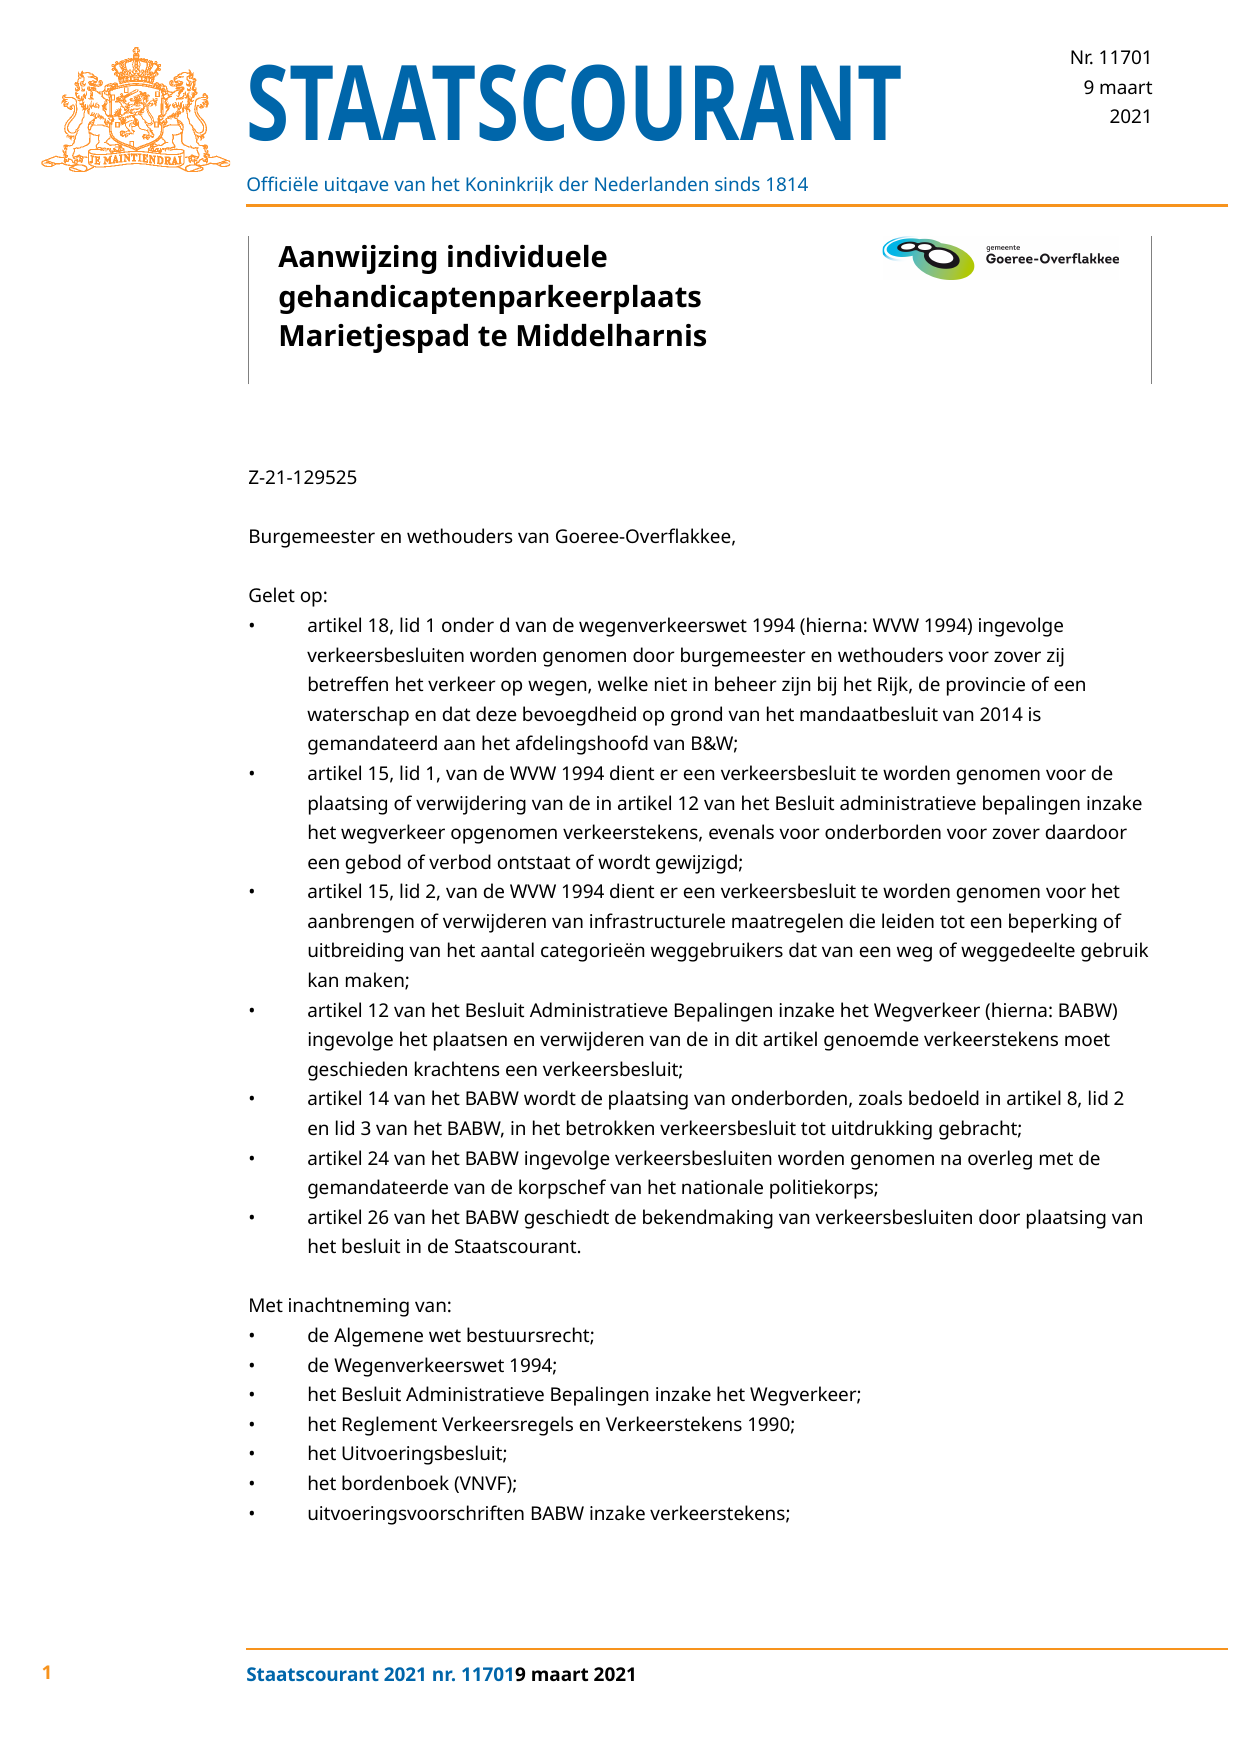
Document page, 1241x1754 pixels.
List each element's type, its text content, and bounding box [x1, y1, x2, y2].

list het Reglement Verkeersregels en Verkeerstekens 1990; [248, 1411, 1152, 1437]
list uitvoeringsvoorschriften BABW inzake verkeerstekens; [248, 1500, 1152, 1525]
list het Uitvoeringsbesluit; [248, 1441, 1152, 1466]
text Z-21-129525 [248, 464, 1152, 490]
list de Algemene wet bestuursrecht; [248, 1322, 1152, 1348]
text Met inachtneming van: [248, 1293, 1152, 1318]
list artikel 12 van het Besluit Administratieve Bepalingen inzake het Wegverkeer (hierna: BABW) ingevolge het plaatsen en verwijderen van de in dit artikel genoemde verkeerstekens moet geschieden krachtens een verkeersbesluit; [248, 997, 1152, 1082]
list artikel 15, lid 2, van de WVW 1994 dient er een verkeersbesluit te worden genomen voor het aanbrengen of verwijderen van infrastructurele maatregelen die leiden tot een beperking of uitbreiding van het aantal categorieën weggebruikers dat van een weg of weggedeelte gebruik kan maken; [248, 878, 1152, 993]
list artikel 14 van het BABW wordt de plaatsing van onderborden, zoals bedoeld in artikel 8, lid 2 en lid 3 van het BABW, in het betrokken verkeersbesluit tot uitdrukking gebracht; [248, 1086, 1152, 1141]
picture [882, 236, 1119, 280]
list artikel 15, lid 1, van de WVW 1994 dient er een verkeersbesluit te worden genomen voor de plaatsing of verwijdering van de in artikel 12 van het Besluit administratieve bepalingen inzake het wegverkeer opgenomen verkeerstekens, evenals voor onderborden voor zover daardoor een gebod of verbod ontstaat of wordt gewijzigd; [248, 760, 1152, 874]
list het bordenboek (VNVF); [248, 1470, 1152, 1496]
text Burgemeester en wethouders van Goeree-Overflakkee, [248, 523, 1152, 549]
list artikel 24 van het BABW ingevolge verkeersbesluiten worden genomen na overleg met de gemandateerde van de korpschef van het nationale politiekorps; [248, 1145, 1152, 1200]
list artikel 18, lid 1 onder d van de wegenverkeerswet 1994 (hierna: WVW 1994) ingevolge verkeersbesluiten worden genomen door burgemeester en wethouders voor zover zij betreffen het verkeer op wegen, welke niet in beheer zijn bij het Rijk, de provincie of een waterschap en dat deze bevoegdheid op grond van het mandaatbesluit van 2014 is gemandateerd aan het afdelingshoofd van B&W; [248, 612, 1152, 756]
text Gelet op: [248, 583, 1152, 608]
list het Besluit Administratieve Bepalingen inzake het Wegverkeer; [248, 1381, 1152, 1407]
table_header [850, 236, 1151, 384]
list artikel 26 van het BABW geschiedt de bekendmaking van verkeersbesluiten door plaatsing van het besluit in de Staatscourant. [248, 1204, 1152, 1259]
list de Wegenverkeerswet 1994; [248, 1352, 1152, 1377]
table_header Aanwijzing individuele gehandicaptenparkeerplaats Marietjespad te Middelharnis [249, 236, 850, 384]
picture [41, 47, 231, 172]
